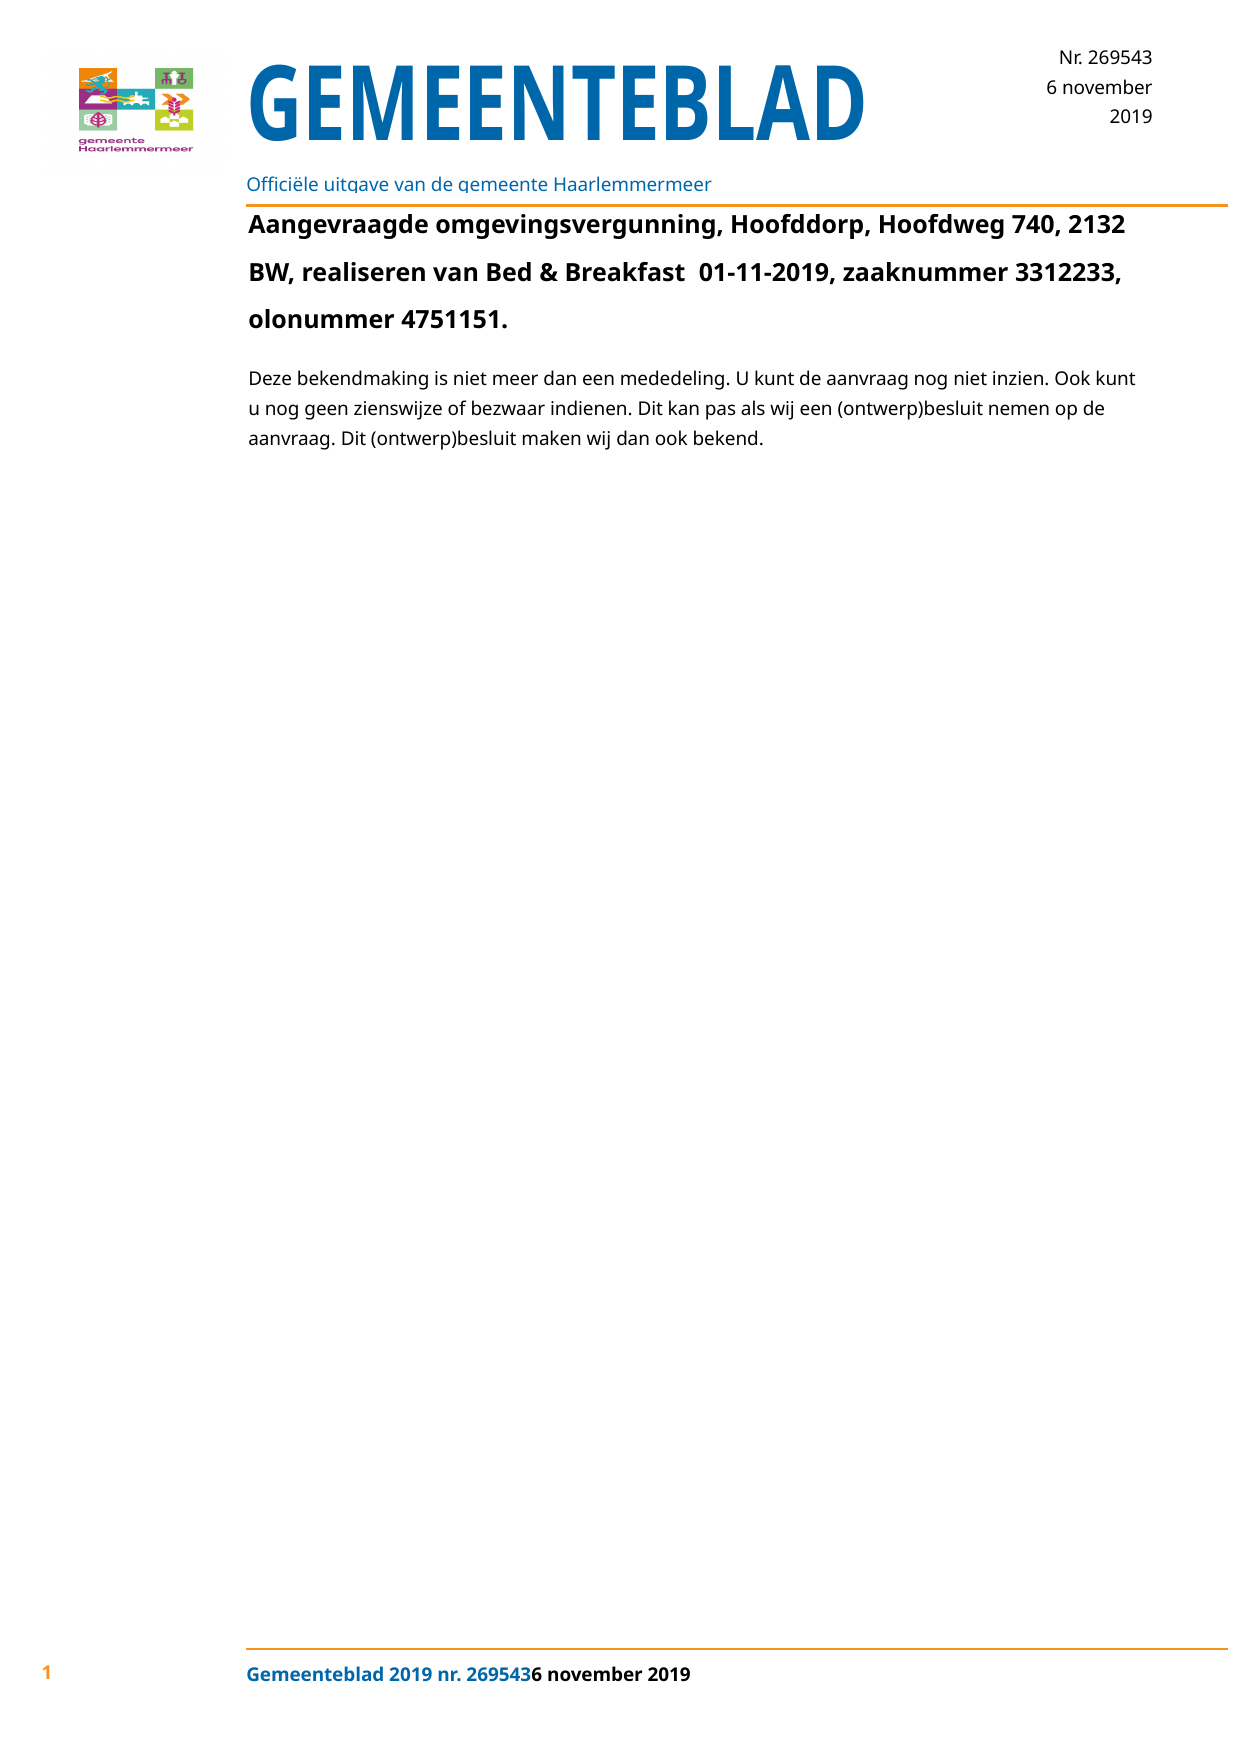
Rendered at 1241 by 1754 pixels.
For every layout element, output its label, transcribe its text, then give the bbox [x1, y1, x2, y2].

picture [41, 47, 231, 172]
text Aangevraagde omgevingsvergunning, Hoofddorp, Hoofdweg 740, 2132 BW, realiseren van Bed & Breakfast 01-11-2019, zaaknummer 3312233, olonummer 4751151. [248, 207, 1152, 336]
text Deze bekendmaking is niet meer dan een mededeling. U kunt de aanvraag nog niet inzien. Ook kunt u nog geen zienswijze of bezwaar indienen. Dit kan pas als wij een (ontwerp)besluit nemen op de aanvraag. Dit (ontwerp)besluit maken wij dan ook bekend. [248, 366, 1152, 450]
